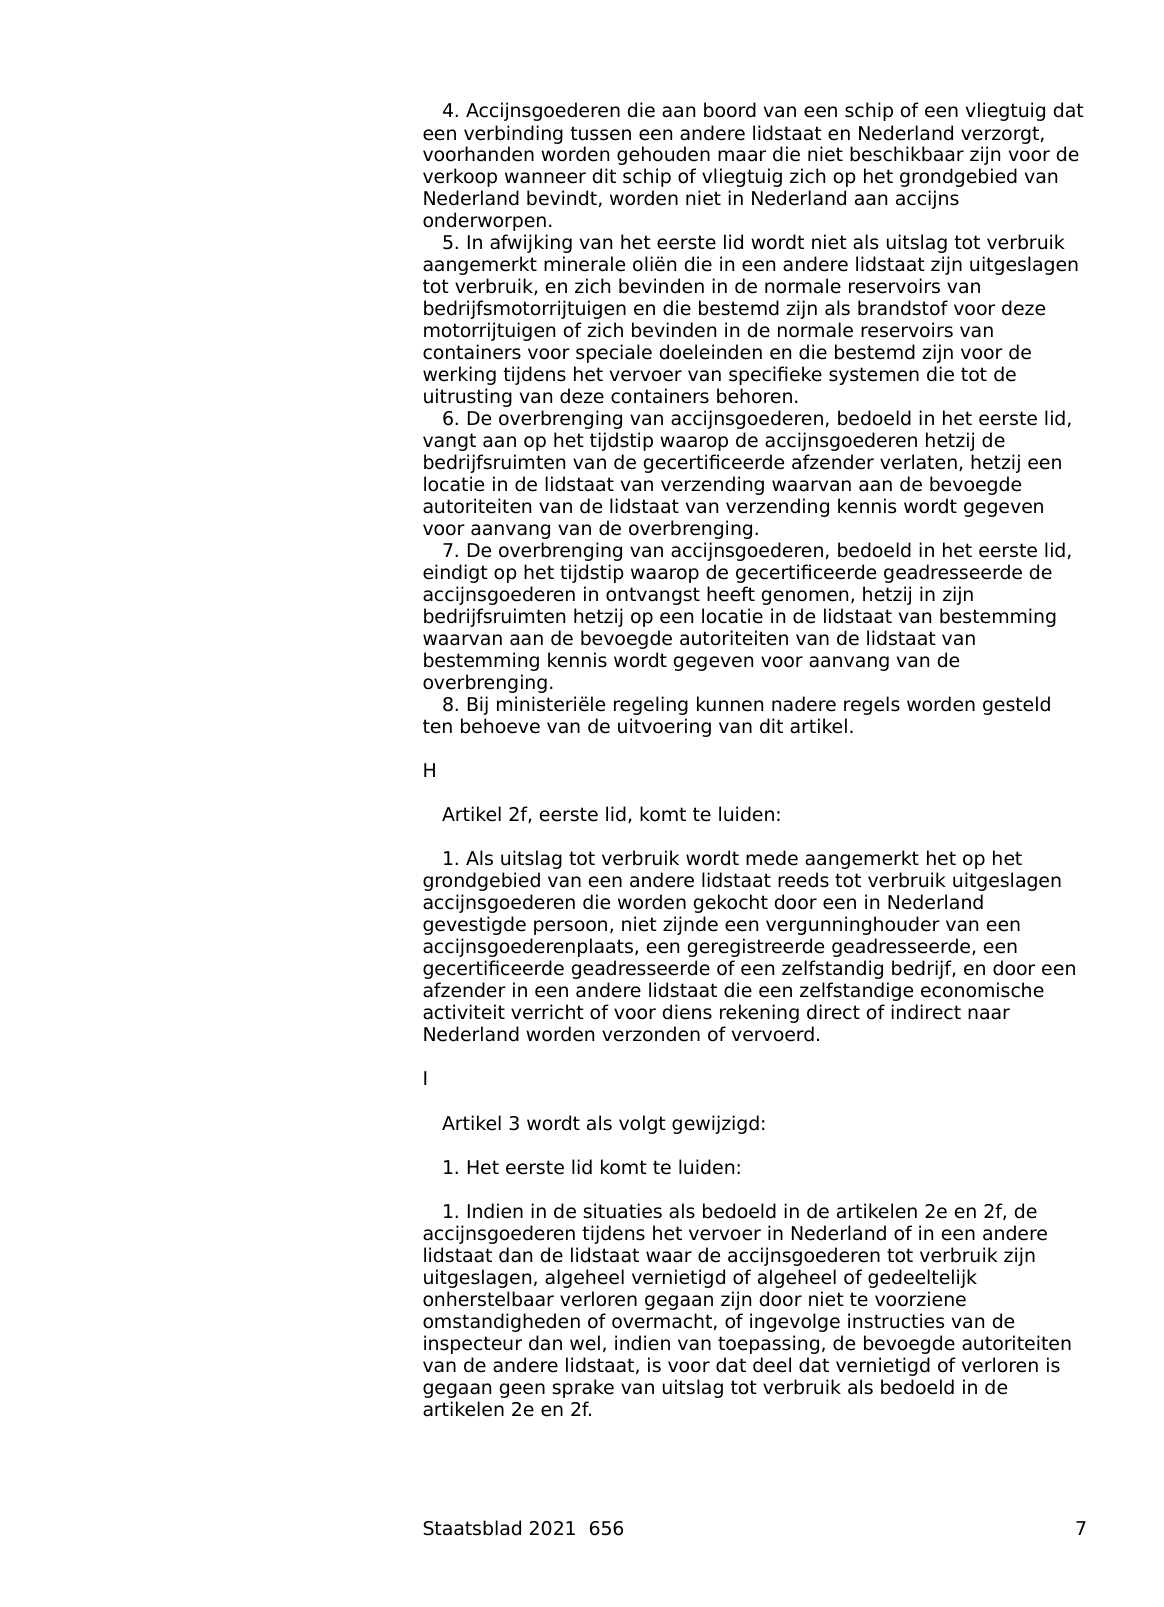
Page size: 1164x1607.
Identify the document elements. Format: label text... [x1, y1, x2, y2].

text Artikel 3 wordt als volgt gewijzigd: [422, 1112, 1087, 1134]
text I [422, 1068, 1087, 1090]
text H [422, 760, 1087, 782]
text 7. De overbrenging van accijnsgoederen, bedoeld in het eerste lid, eindigt op het tijdstip waarop de gecertificeerde geadresseerde de accijnsgoederen in ontvangst heeft genomen, hetzij in zijn bedrijfsruimten hetzij op een locatie in de lidstaat van bestemming waarvan aan de bevoegde autoriteiten van de lidstaat van bestemming kennis wordt gegeven voor aanvang van de overbrenging. [422, 540, 1087, 694]
text 1. Als uitslag tot verbruik wordt mede aangemerkt het op het grondgebied van een andere lidstaat reeds tot verbruik uitgeslagen accijnsgoederen die worden gekocht door een in Nederland gevestigde persoon, niet zijnde een vergunninghouder van een accijnsgoederenplaats, een geregistreerde geadresseerde, een gecertificeerde geadresseerde of een zelfstandig bedrijf, en door een afzender in een andere lidstaat die een zelfstandige economische activiteit verricht of voor diens rekening direct of indirect naar Nederland worden verzonden of vervoerd. [422, 848, 1087, 1046]
text 4. Accijnsgoederen die aan boord van een schip of een vliegtuig dat een verbinding tussen een andere lidstaat en Nederland verzorgt, voorhanden worden gehouden maar die niet beschikbaar zijn voor de verkoop wanneer dit schip of vliegtuig zich op het grondgebied van Nederland bevindt, worden niet in Nederland aan accijns onderworpen. [422, 100, 1087, 232]
text 6. De overbrenging van accijnsgoederen, bedoeld in het eerste lid, vangt aan op het tijdstip waarop de accijnsgoederen hetzij de bedrijfsruimten van de gecertificeerde afzender verlaten, hetzij een locatie in de lidstaat van verzending waarvan aan de bevoegde autoriteiten van de lidstaat van verzending kennis wordt gegeven voor aanvang van de overbrenging. [422, 408, 1087, 540]
text 8. Bij ministeriële regeling kunnen nadere regels worden gesteld ten behoeve van de uitvoering van dit artikel. [422, 694, 1087, 738]
text 5. In afwijking van het eerste lid wordt niet als uitslag tot verbruik aangemerkt minerale oliën die in een andere lidstaat zijn uitgeslagen tot verbruik, en zich bevinden in de normale reservoirs van bedrijfsmotorrijtuigen en die bestemd zijn als brandstof voor deze motorrijtuigen of zich bevinden in de normale reservoirs van containers voor speciale doeleinden en die bestemd zijn voor de werking tijdens het vervoer van specifieke systemen die tot de uitrusting van deze containers behoren. [422, 232, 1087, 408]
text 1. Indien in de situaties als bedoeld in de artikelen 2e en 2f, de accijnsgoederen tijdens het vervoer in Nederland of in een andere lidstaat dan de lidstaat waar de accijnsgoederen tot verbruik zijn uitgeslagen, algeheel vernietigd of algeheel of gedeeltelijk onherstelbaar verloren gegaan zijn door niet te voorziene omstandigheden of overmacht, of ingevolge instructies van de inspecteur dan wel, indien van toepassing, de bevoegde autoriteiten van de andere lidstaat, is voor dat deel dat vernietigd of verloren is gegaan geen sprake van uitslag tot verbruik als bedoeld in de artikelen 2e en 2f. [422, 1201, 1087, 1421]
text 1. Het eerste lid komt te luiden: [422, 1157, 1087, 1179]
text Artikel 2f, eerste lid, komt te luiden: [422, 804, 1087, 826]
